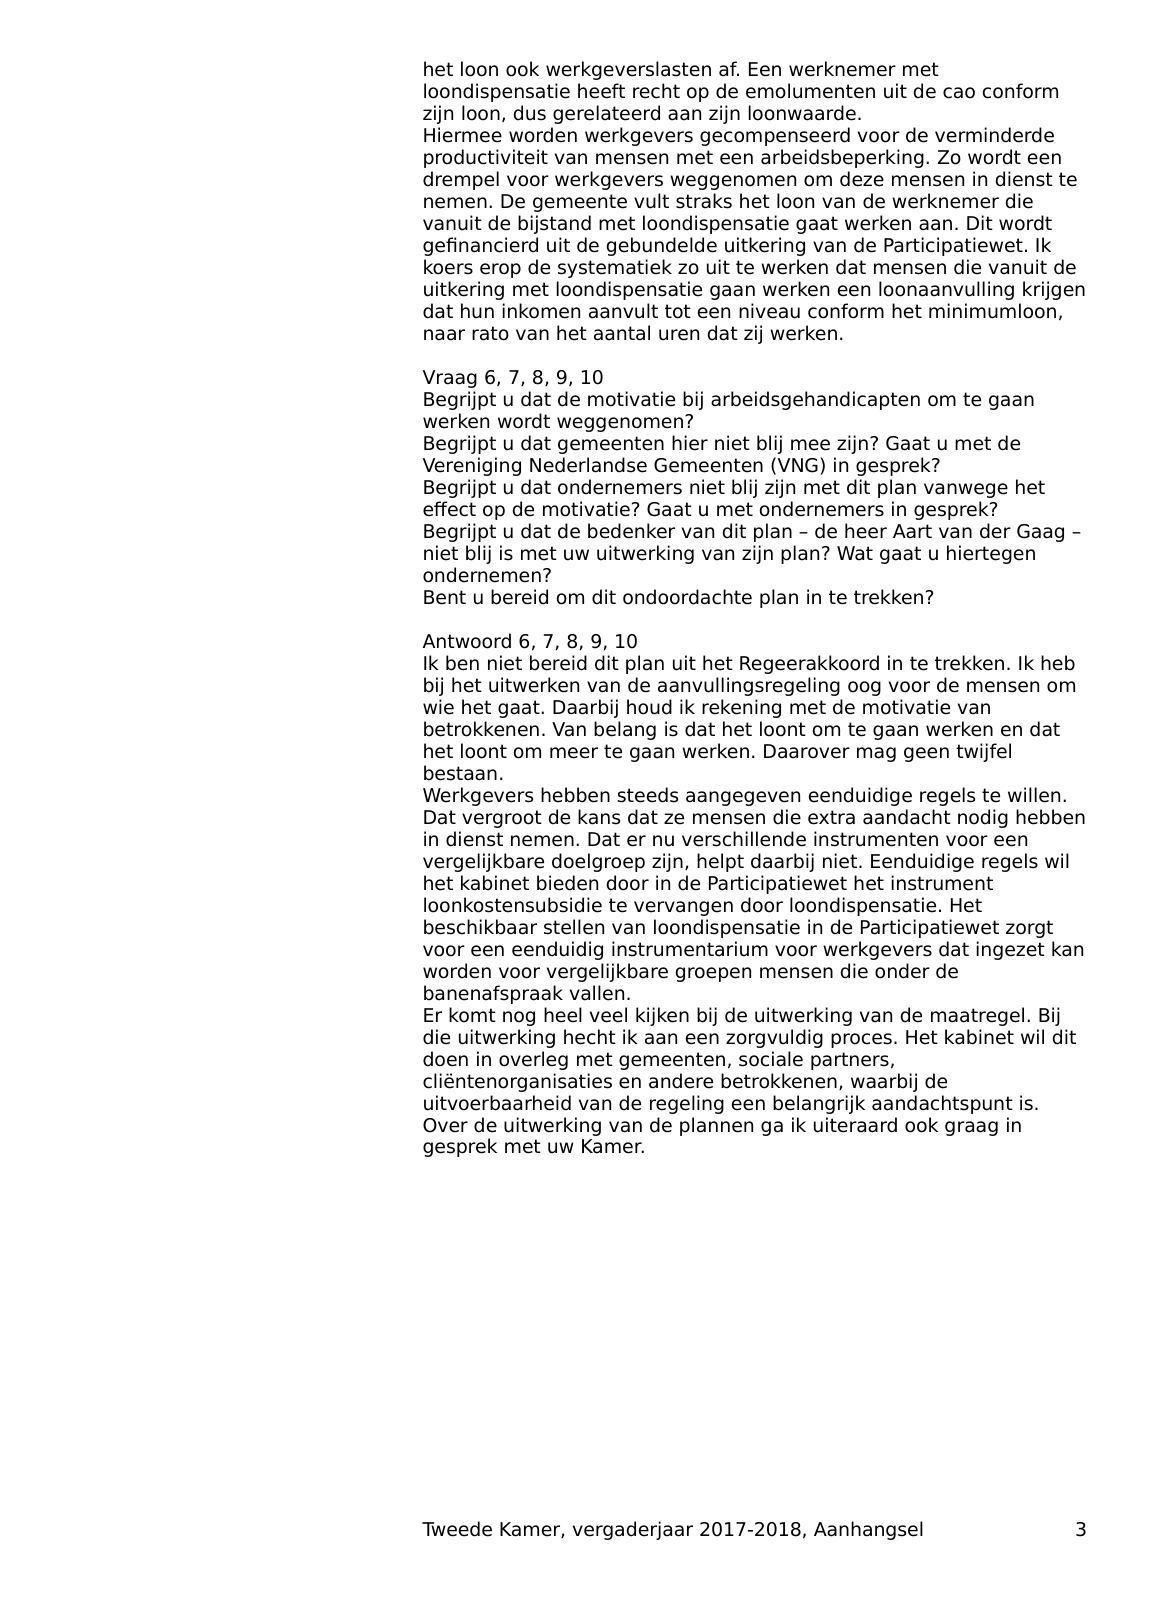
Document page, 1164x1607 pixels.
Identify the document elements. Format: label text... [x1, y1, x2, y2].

text Werkgevers hebben steeds aangegeven eenduidige regels te willen. Dat vergroot de kans dat ze mensen die extra aandacht nodig hebben in dienst nemen. Dat er nu verschillende instrumenten voor een vergelijkbare doelgroep zijn, helpt daarbij niet. Eenduidige regels wil het kabinet bieden door in de Participatiewet het instrument loonkostensubsidie te vervangen door loondispensatie. Het beschikbaar stellen van loondispensatie in de Participatiewet zorgt voor een eenduidig instrumentarium voor werkgevers dat ingezet kan worden voor vergelijkbare groepen mensen die onder de banenafspraak vallen. [422, 785, 1087, 1004]
text Bent u bereid om dit ondoordachte plan in te trekken? [422, 587, 1087, 609]
text Begrijpt u dat gemeenten hier niet blij mee zijn? Gaat u met de Vereniging Nederlandse Gemeenten (VNG) in gesprek? [422, 433, 1087, 477]
text Vraag 6, 7, 8, 9, 10 [422, 367, 1087, 389]
text Begrijpt u dat ondernemers niet blij zijn met dit plan vanwege het effect op de motivatie? Gaat u met ondernemers in gesprek? [422, 477, 1087, 521]
text Er komt nog heel veel kijken bij de uitwerking van de maatregel. Bij die uitwerking hecht ik aan een zorgvuldig proces. Het kabinet wil dit doen in overleg met gemeenten, sociale partners, cliëntenorganisaties en andere betrokkenen, waarbij de uitvoerbaarheid van de regeling een belangrijk aandachtspunt is. Over de uitwerking van de plannen ga ik uiteraard ook graag in gesprek met uw Kamer. [422, 1004, 1087, 1158]
text Begrijpt u dat de motivatie bij arbeidsgehandicapten om te gaan werken wordt weggenomen? [422, 389, 1087, 433]
text Ik ben niet bereid dit plan uit het Regeerakkoord in te trekken. Ik heb bij het uitwerken van de aanvullingsregeling oog voor de mensen om wie het gaat. Daarbij houd ik rekening met de motivatie van betrokkenen. Van belang is dat het loont om te gaan werken en dat het loont om meer te gaan werken. Daarover mag geen twijfel bestaan. [422, 653, 1087, 785]
text Antwoord 6, 7, 8, 9, 10 [422, 631, 1087, 653]
text Hiermee worden werkgevers gecompenseerd voor de verminderde productiviteit van mensen met een arbeidsbeperking. Zo wordt een drempel voor werkgevers weggenomen om deze mensen in dienst te nemen. De gemeente vult straks het loon van de werknemer die vanuit de bijstand met loondispensatie gaat werken aan. Dit wordt gefinancierd uit de gebundelde uitkering van de Participatiewet. Ik koers erop de systematiek zo uit te werken dat mensen die vanuit de uitkering met loondispensatie gaan werken een loonaanvulling krijgen dat hun inkomen aanvult tot een niveau conform het minimumloon, naar rato van het aantal uren dat zij werken. [422, 125, 1087, 345]
text Begrijpt u dat de bedenker van dit plan – de heer Aart van der Gaag – niet blij is met uw uitwerking van zijn plan? Wat gaat u hiertegen ondernemen? [422, 521, 1087, 587]
text het loon ook werkgeverslasten af. Een werknemer met loondispensatie heeft recht op de emolumenten uit de cao conform zijn loon, dus gerelateerd aan zijn loonwaarde. [422, 59, 1087, 125]
